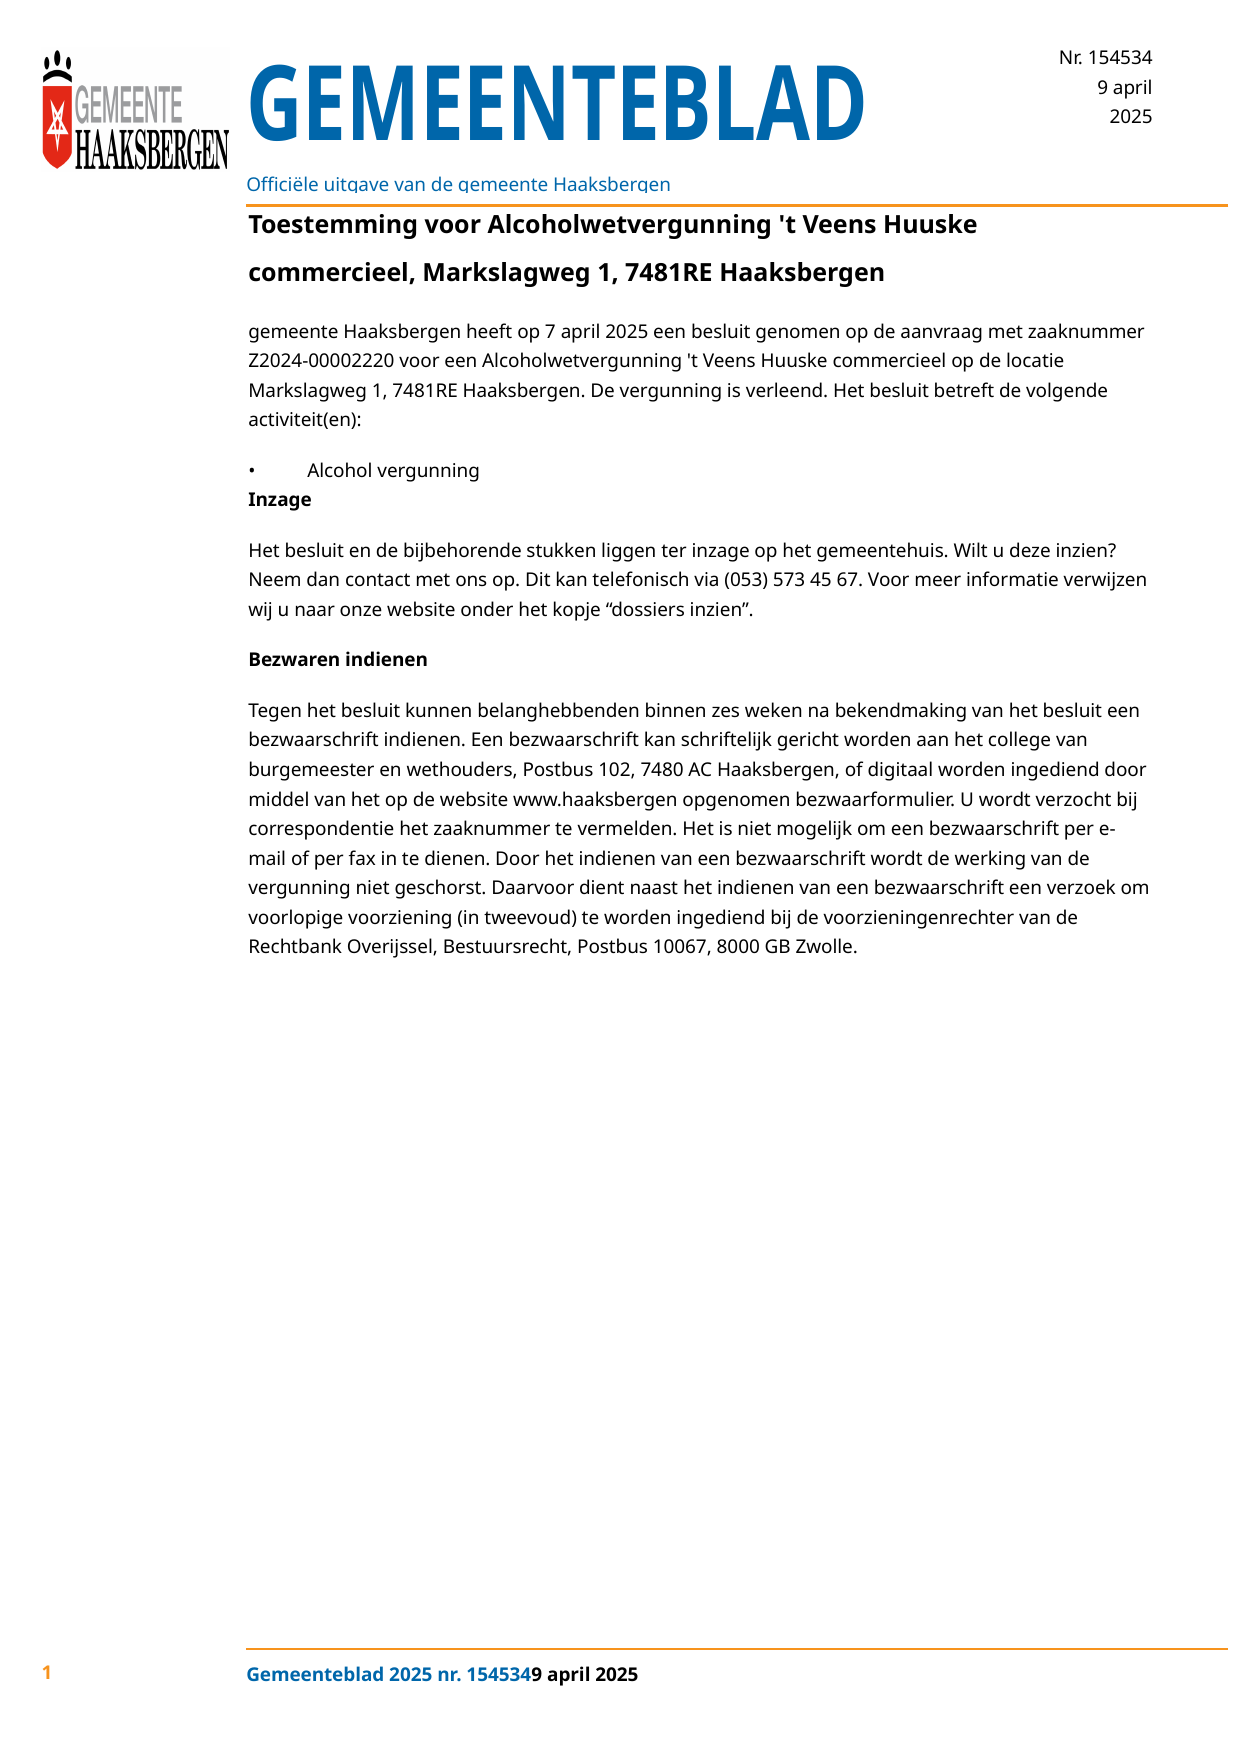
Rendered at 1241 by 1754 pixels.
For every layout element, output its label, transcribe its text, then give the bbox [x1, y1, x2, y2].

text gemeente Haaksbergen heeft op 7 april 2025 een besluit genomen op de aanvraag met zaaknummer Z2024-00002220 voor een Alcoholwetvergunning 't Veens Huuske commercieel op de locatie Markslagweg 1, 7481RE Haaksbergen. De vergunning is verleend. Het besluit betreft de volgende activiteit(en): [248, 318, 1152, 432]
text Het besluit en de bijbehorende stukken liggen ter inzage op het gemeentehuis. Wilt u deze inzien? Neem dan contact met ons op. Dit kan telefonisch via (053) 573 45 67. Voor meer informatie verwijzen wij u naar onze website onder het kopje “dossiers inzien”. [248, 537, 1152, 622]
list Alcohol vergunning [248, 457, 1152, 483]
text Inzage [248, 487, 1152, 512]
text Tegen het besluit kunnen belanghebbenden binnen zes weken na bekendmaking van het besluit een bezwaarschrift indienen. Een bezwaarschrift kan schriftelijk gericht worden aan het college van burgemeester en wethouders, Postbus 102, 7480 AC Haaksbergen, of digitaal worden ingediend door middel van het op de website www.haaksbergen opgenomen bezwaarformulier. U wordt verzocht bij correspondentie het zaaknummer te vermelden. Het is niet mogelijk om een bezwaarschrift per e-mail of per fax in te dienen. Door het indienen van een bezwaarschrift wordt de werking van de vergunning niet geschorst. Daarvoor dient naast het indienen van een bezwaarschrift een verzoek om voorlopige voorziening (in tweevoud) te worden ingediend bij de voorzieningenrechter van de Rechtbank Overijssel, Bestuursrecht, Postbus 10067, 8000 GB Zwolle. [248, 697, 1152, 959]
picture [41, 47, 231, 172]
text Toestemming voor Alcoholwetvergunning 't Veens Huuske commercieel, Markslagweg 1, 7481RE Haaksbergen [248, 207, 1152, 288]
text Bezwaren indienen [248, 647, 1152, 672]
